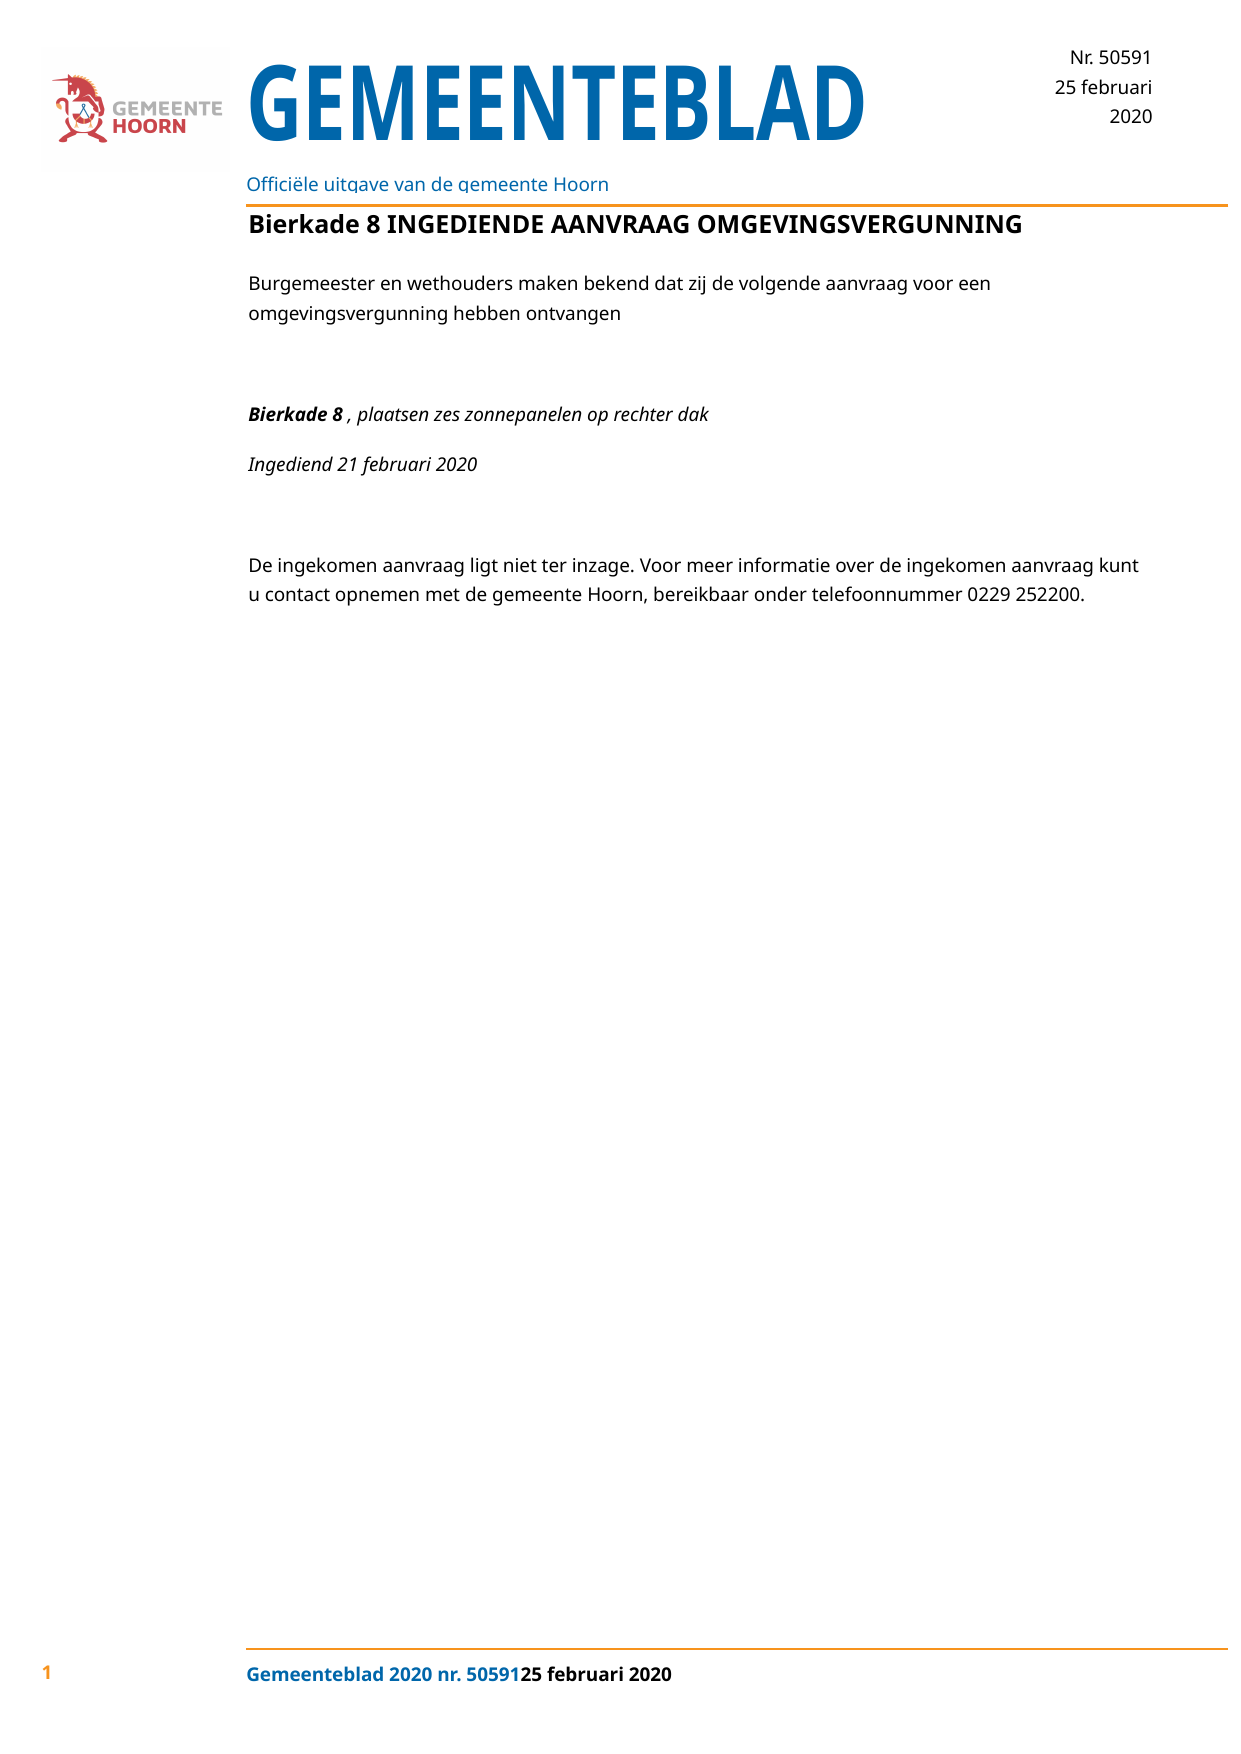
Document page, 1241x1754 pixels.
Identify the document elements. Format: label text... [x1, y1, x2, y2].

picture [41, 47, 231, 172]
text Bierkade 8 INGEDIENDE AANVRAAG OMGEVINGSVERGUNNING [248, 207, 1152, 241]
text Ingediend 21 februari 2020 [248, 451, 1152, 477]
text Bierkade 8 , plaatsen zes zonnepanelen op rechter dak [248, 401, 1152, 426]
text De ingekomen aanvraag ligt niet ter inzage. Voor meer informatie over de ingekomen aanvraag kunt u contact opnemen met de gemeente Hoorn, bereikbaar onder telefoonnummer 0229 252200. [248, 552, 1152, 607]
text Burgemeester en wethouders maken bekend dat zij de volgende aanvraag voor een omgevingsvergunning hebben ontvangen [248, 270, 1152, 326]
